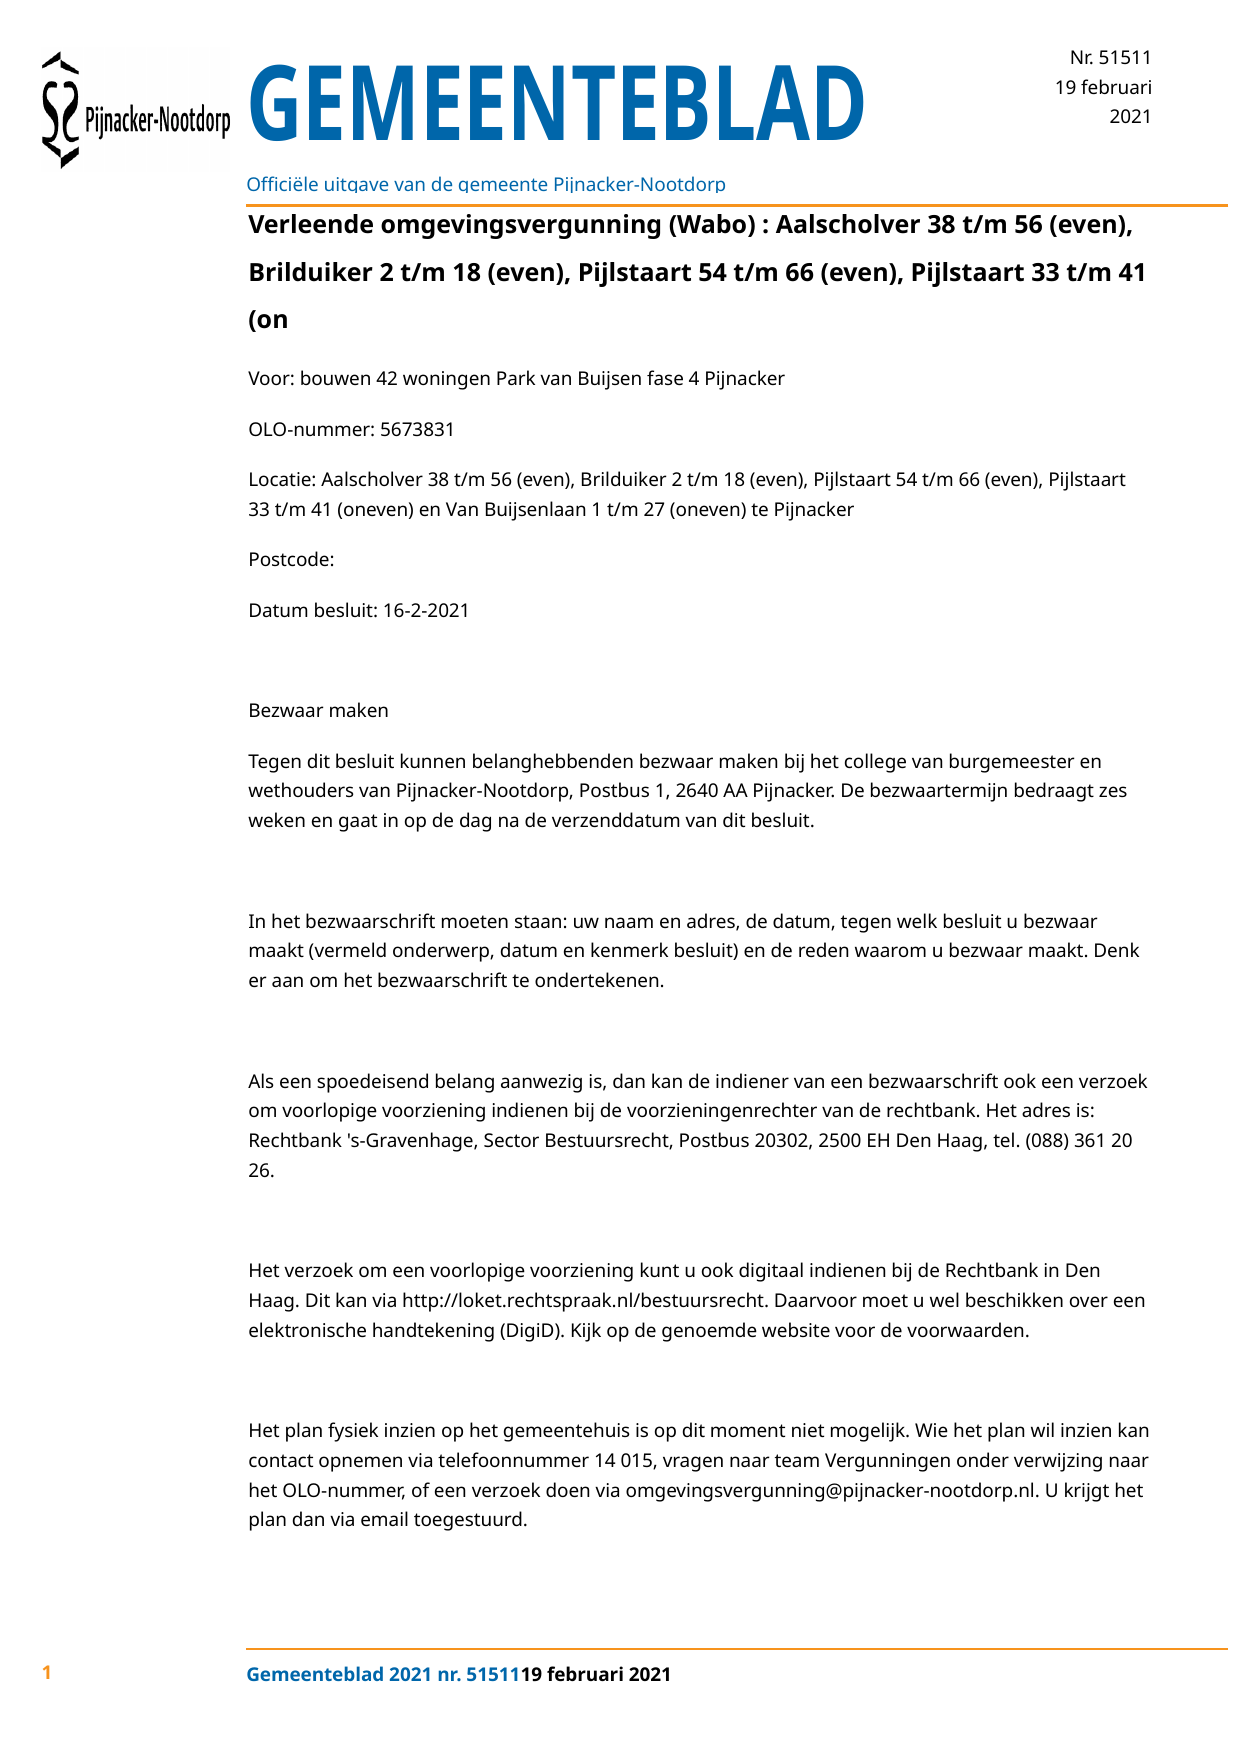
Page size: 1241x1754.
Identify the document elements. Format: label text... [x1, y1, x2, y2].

text Verleende omgevingsvergunning (Wabo) : Aalscholver 38 t/m 56 (even), Brilduiker 2 t/m 18 (even), Pijlstaart 54 t/m 66 (even), Pijlstaart 33 t/m 41 (on [248, 207, 1152, 336]
text Het verzoek om een voorlopige voorziening kunt u ook digitaal indienen bij de Rechtbank in Den Haag. Dit kan via http://loket.rechtspraak.nl/bestuursrecht. Daarvoor moet u wel beschikken over een elektronische handtekening (DigiD). Kijk op de genoemde website voor de voorwaarden. [248, 1258, 1152, 1342]
text Locatie: Aalscholver 38 t/m 56 (even), Brilduiker 2 t/m 18 (even), Pijlstaart 54 t/m 66 (even), Pijlstaart 33 t/m 41 (oneven) en Van Buijsenlaan 1 t/m 27 (oneven) te Pijnacker [248, 466, 1152, 522]
picture [41, 47, 231, 172]
text Voor: bouwen 42 woningen Park van Buijsen fase 4 Pijnacker [248, 366, 1152, 391]
text Bezwaar maken [248, 698, 1152, 723]
text Het plan fysiek inzien op het gemeentehuis is op dit moment niet mogelijk. Wie het plan wil inzien kan contact opnemen via telefoonnummer 14 015, vragen naar team Vergunningen onder verwijzing naar het OLO-nummer, of een verzoek doen via omgevingsvergunning@pijnacker-nootdorp.nl. U krijgt het plan dan via email toegestuurd. [248, 1418, 1152, 1532]
text OLO-nummer: 5673831 [248, 416, 1152, 442]
text Tegen dit besluit kunnen belanghebbenden bezwaar maken bij het college van burgemeester en wethouders van Pijnacker-Nootdorp, Postbus 1, 2640 AA Pijnacker. De bezwaartermijn bedraagt zes weken en gaat in op de dag na de verzenddatum van dit besluit. [248, 748, 1152, 833]
text In het bezwaarschrift moeten staan: uw naam en adres, de datum, tegen welk besluit u bezwaar maakt (vermeld onderwerp, datum en kenmerk besluit) en de reden waarom u bezwaar maakt. Denk er aan om het bezwaarschrift te ondertekenen. [248, 908, 1152, 993]
text Postcode: [248, 546, 1152, 572]
text Als een spoedeisend belang aanwezig is, dan kan de indiener van een bezwaarschrift ook een verzoek om voorlopige voorziening indienen bij de voorzieningenrechter van de rechtbank. Het adres is: Rechtbank 's-Gravenhage, Sector Bestuursrecht, Postbus 20302, 2500 EH Den Haag, tel. (088) 361 20 26. [248, 1068, 1152, 1182]
text Datum besluit: 16-2-2021 [248, 597, 1152, 622]
